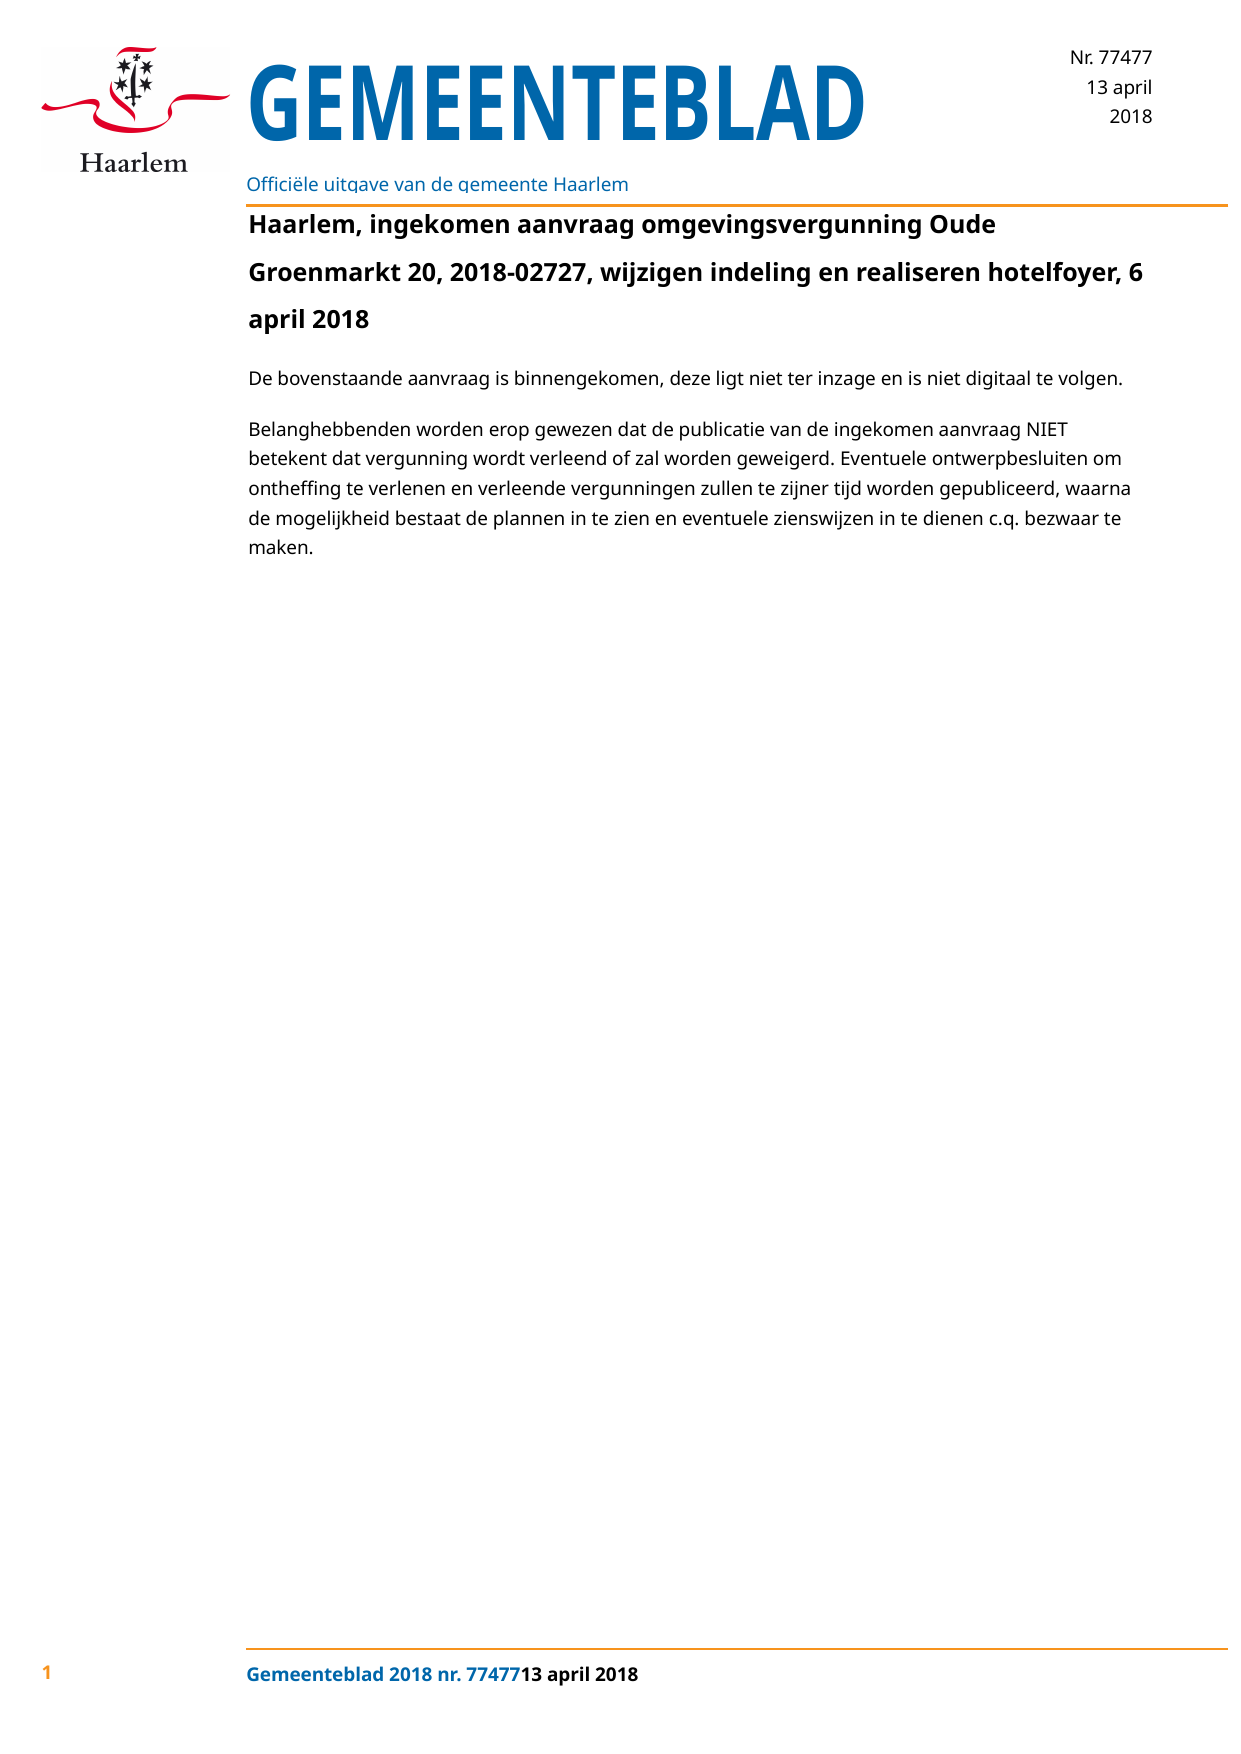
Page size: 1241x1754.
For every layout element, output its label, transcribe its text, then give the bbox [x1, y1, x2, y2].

text De bovenstaande aanvraag is binnengekomen, deze ligt niet ter inzage en is niet digitaal te volgen. [248, 366, 1152, 391]
text Haarlem, ingekomen aanvraag omgevingsvergunning Oude Groenmarkt 20, 2018-02727, wijzigen indeling en realiseren hotelfoyer, 6 april 2018 [248, 207, 1152, 336]
picture [41, 47, 231, 172]
text Belanghebbenden worden erop gewezen dat de publicatie van de ingekomen aanvraag NIET betekent dat vergunning wordt verleend of zal worden geweigerd. Eventuele ontwerpbesluiten om ontheffing te verlenen en verleende vergunningen zullen te zijner tijd worden gepubliceerd, waarna de mogelijkheid bestaat de plannen in te zien en eventuele zienswijzen in te dienen c.q. bezwaar te maken. [248, 416, 1152, 560]
